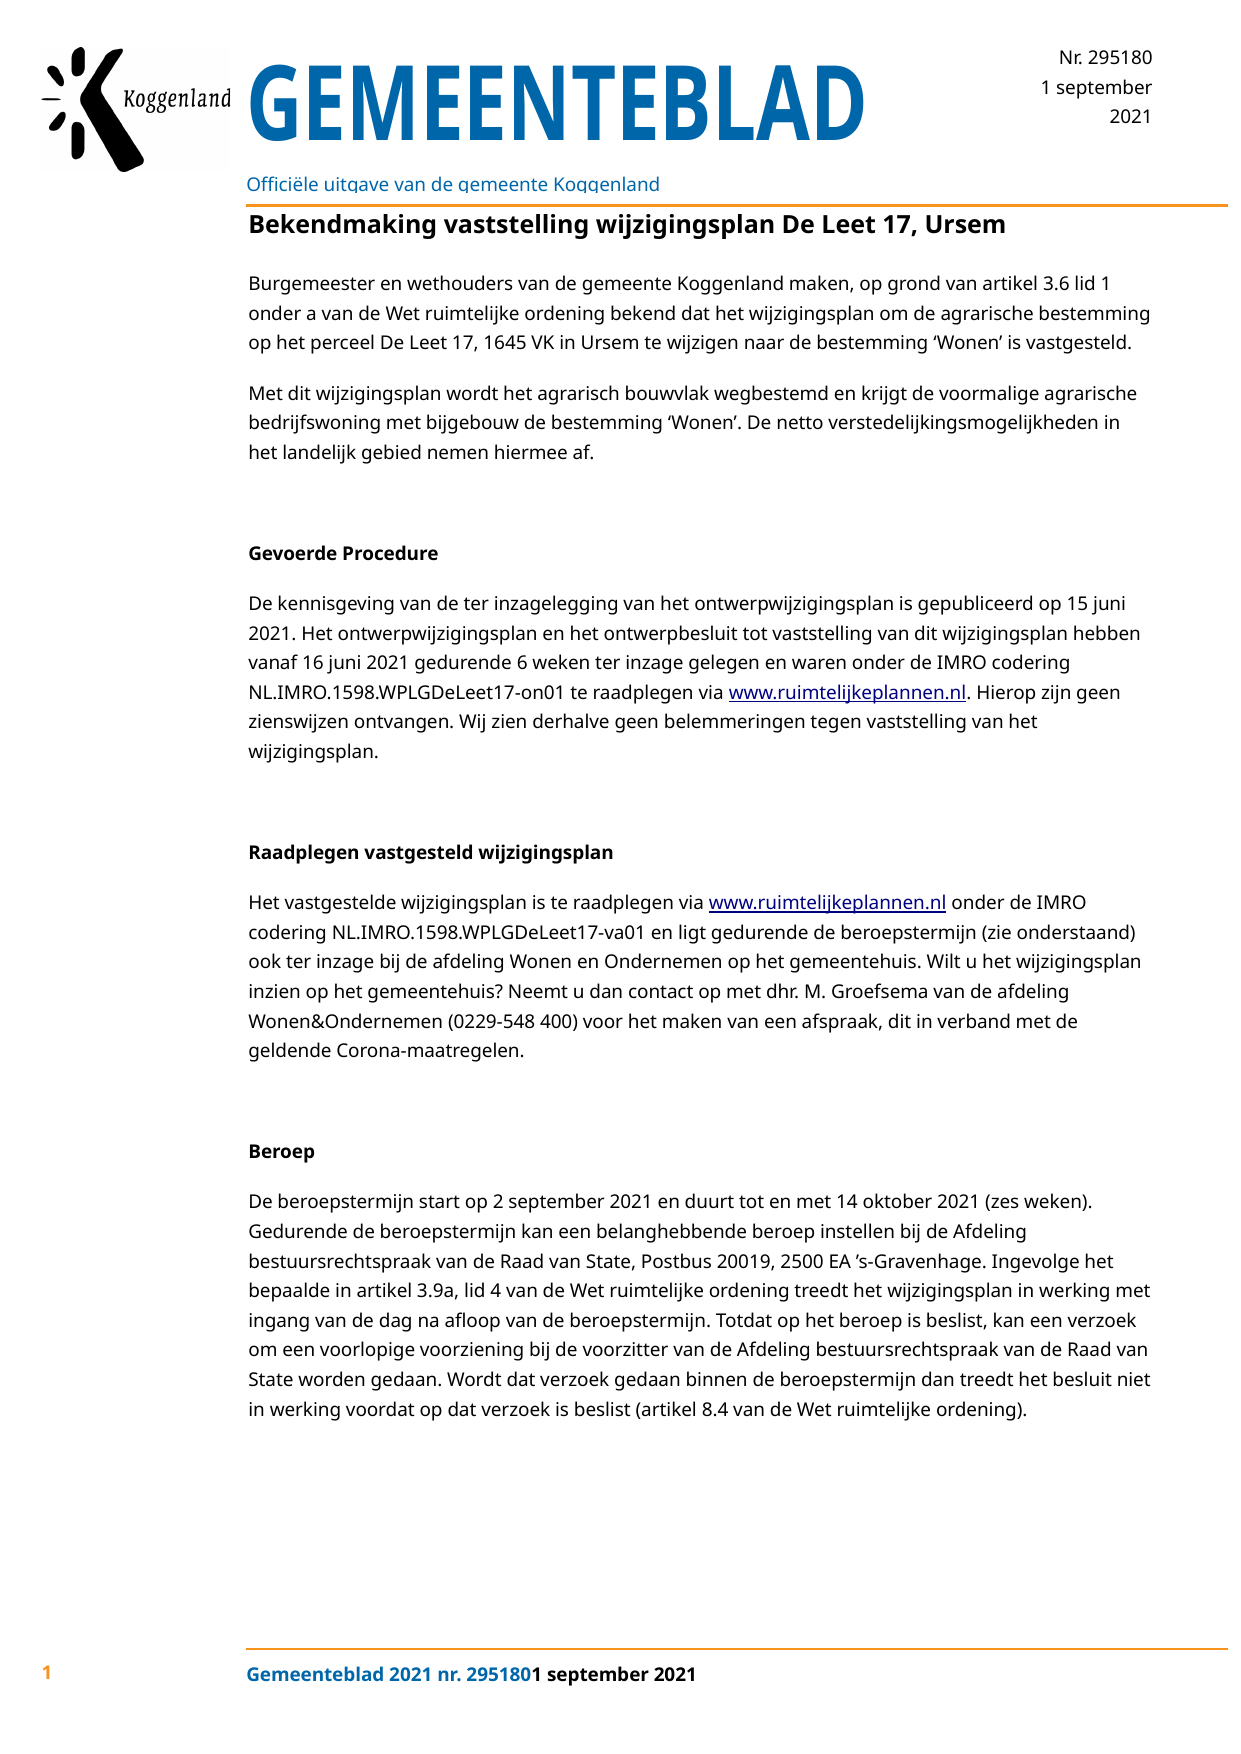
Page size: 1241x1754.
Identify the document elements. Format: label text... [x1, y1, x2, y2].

text Gevoerde Procedure [248, 540, 1152, 566]
text Met dit wijzigingsplan wordt het agrarisch bouwvlak wegbestemd en krijgt de voormalige agrarische bedrijfswoning met bijgebouw de bestemming ‘Wonen’. De netto verstedelijkingsmogelijkheden in het landelijk gebied nemen hiermee af. [248, 380, 1152, 465]
text De kennisgeving van de ter inzagelegging van het ontwerpwijzigingsplan is gepubliceerd op 15 juni 2021. Het ontwerpwijzigingsplan en het ontwerpbesluit tot vaststelling van dit wijzigingsplan hebben vanaf 16 juni 2021 gedurende 6 weken ter inzage gelegen en waren onder de IMRO codering NL.IMRO.1598.WPLGDeLeet17-on01 te raadplegen via www.ruimtelijkeplannen.nl. Hierop zijn geen zienswijzen ontvangen. Wij zien derhalve geen belemmeringen tegen vaststelling van het wijzigingsplan. [248, 590, 1152, 764]
text Beroep [248, 1138, 1152, 1164]
text Raadplegen vastgesteld wijzigingsplan [248, 839, 1152, 865]
text Het vastgestelde wijzigingsplan is te raadplegen via www.ruimtelijkeplannen.nl onder de IMRO codering NL.IMRO.1598.WPLGDeLeet17-va01 en ligt gedurende de beroepstermijn (zie onderstaand) ook ter inzage bij de afdeling Wonen en Ondernemen op het gemeentehuis. Wilt u het wijzigingsplan inzien op het gemeentehuis? Neemt u dan contact op met dhr. M. Groefsema van de afdeling Wonen&Ondernemen (0229-548 400) voor het maken van een afspraak, dit in verband met de geldende Corona-maatregelen. [248, 889, 1152, 1063]
text Burgemeester en wethouders van de gemeente Koggenland maken, op grond van artikel 3.6 lid 1 onder a van de Wet ruimtelijke ordening bekend dat het wijzigingsplan om de agrarische bestemming op het perceel De Leet 17, 1645 VK in Ursem te wijzigen naar de bestemming ‘Wonen’ is vastgesteld. [248, 270, 1152, 355]
picture [41, 47, 231, 172]
text Bekendmaking vaststelling wijzigingsplan De Leet 17, Ursem [248, 207, 1152, 241]
text De beroepstermijn start op 2 september 2021 en duurt tot en met 14 oktober 2021 (zes weken). Gedurende de beroepstermijn kan een belanghebbende beroep instellen bij de Afdeling bestuursrechtspraak van de Raad van State, Postbus 20019, 2500 EA ’s-Gravenhage. Ingevolge het bepaalde in artikel 3.9a, lid 4 van de Wet ruimtelijke ordening treedt het wijzigingsplan in werking met ingang van de dag na afloop van de beroepstermijn. Totdat op het beroep is beslist, kan een verzoek om een voorlopige voorziening bij de voorzitter van de Afdeling bestuursrechtspraak van de Raad van State worden gedaan. Wordt dat verzoek gedaan binnen de beroepstermijn dan treedt het besluit niet in werking voordat op dat verzoek is beslist (artikel 8.4 van de Wet ruimtelijke ordening). [248, 1189, 1152, 1421]
